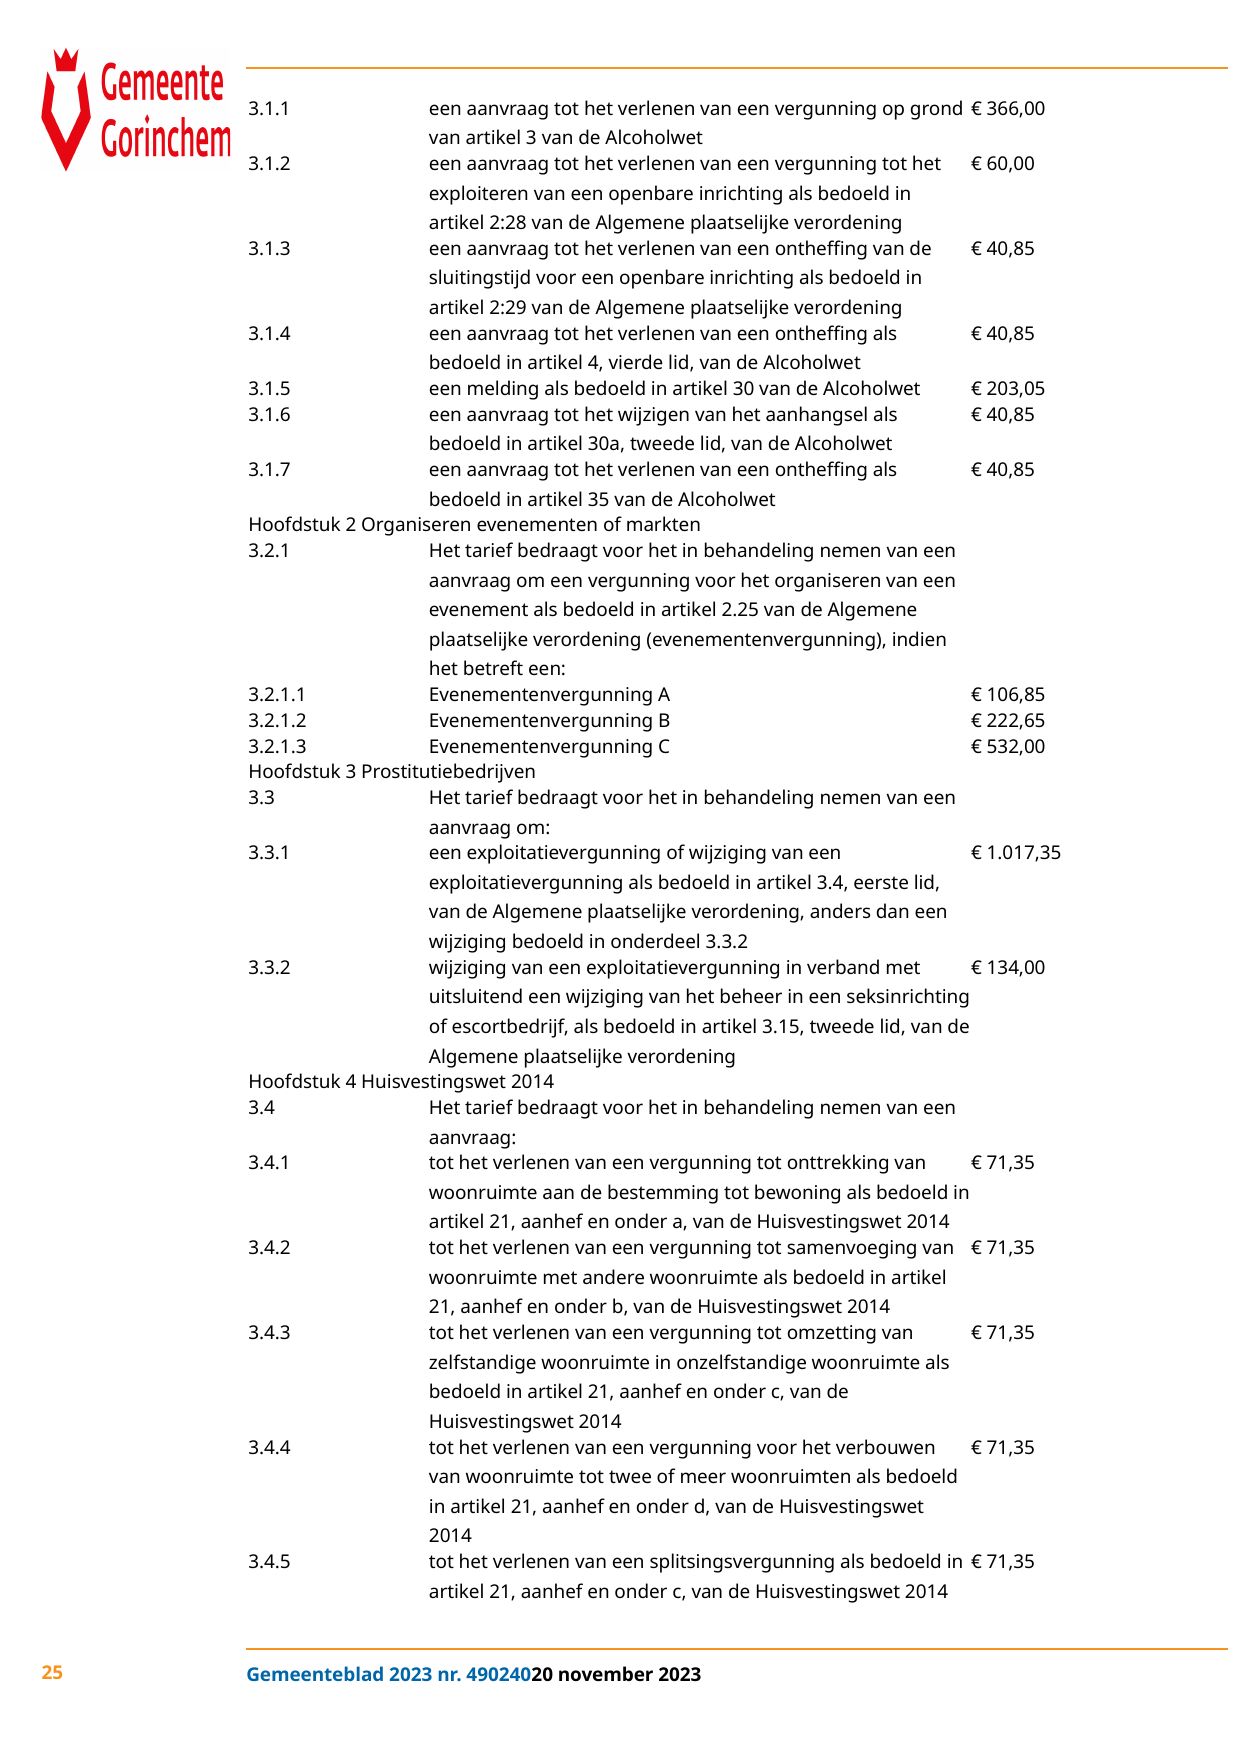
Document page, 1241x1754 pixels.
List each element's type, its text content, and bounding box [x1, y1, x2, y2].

table_cell Evenementenvergunning C [429, 733, 971, 758]
table_cell Het tarief bedraagt voor het in behandeling nemen van een aanvraag: [429, 1094, 971, 1149]
table_cell 3.4.4 [248, 1434, 429, 1548]
table_cell een melding als bedoeld in artikel 30 van de Alcoholwet [429, 375, 971, 401]
table_cell € 222,65 [971, 707, 1152, 733]
table_cell Het tarief bedraagt voor het in behandeling nemen van een aanvraag om: [429, 784, 971, 839]
table_cell Hoofdstuk 4 Huisvestingswet 2014 [248, 1069, 971, 1094]
table_cell een aanvraag tot het verlenen van een vergunning op grond van artikel 3 van de Alcoholwet [429, 95, 971, 150]
table_cell € 40,85 [971, 320, 1152, 375]
table_cell € 71,35 [971, 1319, 1152, 1434]
table_cell tot het verlenen van een vergunning voor het verbouwen van woonruimte tot twee of meer woonruimten als bedoeld in artikel 21, aanhef en onder d, van de Huisvestingswet 2014 [429, 1434, 971, 1548]
table_cell € 134,00 [971, 954, 1152, 1068]
picture [41, 47, 231, 172]
table_cell Hoofdstuk 3 Prostitutiebedrijven [248, 759, 971, 784]
table_cell € 203,05 [971, 375, 1152, 401]
table_cell 3.3 [248, 784, 429, 839]
table_cell € 40,85 [971, 235, 1152, 320]
table_cell € 106,85 [971, 681, 1152, 707]
table_cell 3.4.3 [248, 1319, 429, 1434]
table_cell tot het verlenen van een vergunning tot samenvoeging van woonruimte met andere woonruimte als bedoeld in artikel 21, aanhef en onder b, van de Huisvestingswet 2014 [429, 1235, 971, 1319]
table_cell 3.2.1.2 [248, 707, 429, 733]
table_cell Evenementenvergunning B [429, 707, 971, 733]
table_cell € 1.017,35 [971, 840, 1152, 954]
table_cell 3.2.1 [248, 537, 429, 681]
table_cell [971, 512, 1152, 537]
table_cell € 40,85 [971, 456, 1152, 512]
table_cell € 71,35 [971, 1235, 1152, 1319]
table_cell € 71,35 [971, 1548, 1152, 1604]
table_cell [971, 1094, 1152, 1149]
table_cell 3.1.6 [248, 401, 429, 456]
table_cell een aanvraag tot het verlenen van een vergunning tot het exploiteren van een openbare inrichting als bedoeld in artikel 2:28 van de Algemene plaatselijke verordening [429, 150, 971, 235]
table_cell 3.1.5 [248, 375, 429, 401]
table_cell 3.1.4 [248, 320, 429, 375]
table_cell Hoofdstuk 2 Organiseren evenementen of markten [248, 512, 971, 537]
table_cell 3.3.2 [248, 954, 429, 1068]
table_cell tot het verlenen van een splitsingsvergunning als bedoeld in artikel 21, aanhef en onder c, van de Huisvestingswet 2014 [429, 1548, 971, 1604]
table_cell [971, 759, 1152, 784]
table_cell tot het verlenen van een vergunning tot onttrekking van woonruimte aan de bestemming tot bewoning als bedoeld in artikel 21, aanhef en onder a, van de Huisvestingswet 2014 [429, 1150, 971, 1234]
table_cell tot het verlenen van een vergunning tot omzetting van zelfstandige woonruimte in onzelfstandige woonruimte als bedoeld in artikel 21, aanhef en onder c, van de Huisvestingswet 2014 [429, 1319, 971, 1434]
table_cell € 60,00 [971, 150, 1152, 235]
table_cell 3.3.1 [248, 840, 429, 954]
table_cell Evenementenvergunning A [429, 681, 971, 707]
table_cell [971, 1069, 1152, 1094]
table_cell 3.1.2 [248, 150, 429, 235]
table_cell 3.1.7 [248, 456, 429, 512]
table_cell 3.4.2 [248, 1235, 429, 1319]
table_cell een aanvraag tot het verlenen van een ontheffing als bedoeld in artikel 35 van de Alcoholwet [429, 456, 971, 512]
table_cell een aanvraag tot het verlenen van een ontheffing van de sluitingstijd voor een openbare inrichting als bedoeld in artikel 2:29 van de Algemene plaatselijke verordening [429, 235, 971, 320]
table_cell 3.4.5 [248, 1548, 429, 1604]
table_cell 3.1.1 [248, 95, 429, 150]
table_cell een exploitatievergunning of wijziging van een exploitatievergunning als bedoeld in artikel 3.4, eerste lid, van de Algemene plaatselijke verordening, anders dan een wijziging bedoeld in onderdeel 3.3.2 [429, 840, 971, 954]
table_cell € 40,85 [971, 401, 1152, 456]
table_cell 3.2.1.3 [248, 733, 429, 758]
table_cell 3.4.1 [248, 1150, 429, 1234]
table_cell wijziging van een exploitatievergunning in verband met uitsluitend een wijziging van het beheer in een seksinrichting of escortbedrijf, als bedoeld in artikel 3.15, tweede lid, van de Algemene plaatselijke verordening [429, 954, 971, 1068]
table_cell Het tarief bedraagt voor het in behandeling nemen van een aanvraag om een vergunning voor het organiseren van een evenement als bedoeld in artikel 2.25 van de Algemene plaatselijke verordening (evenementenvergunning), indien het betreft een: [429, 537, 971, 681]
table_cell een aanvraag tot het wijzigen van het aanhangsel als bedoeld in artikel 30a, tweede lid, van de Alcoholwet [429, 401, 971, 456]
table_cell € 532,00 [971, 733, 1152, 758]
table_cell 3.4 [248, 1094, 429, 1149]
table_cell € 71,35 [971, 1150, 1152, 1234]
table_cell 3.2.1.1 [248, 681, 429, 707]
table_cell 3.1.3 [248, 235, 429, 320]
table_cell € 71,35 [971, 1434, 1152, 1548]
table_cell [971, 784, 1152, 839]
table_cell [971, 537, 1152, 681]
table_cell € 366,00 [971, 95, 1152, 150]
table_cell een aanvraag tot het verlenen van een ontheffing als bedoeld in artikel 4, vierde lid, van de Alcoholwet [429, 320, 971, 375]
